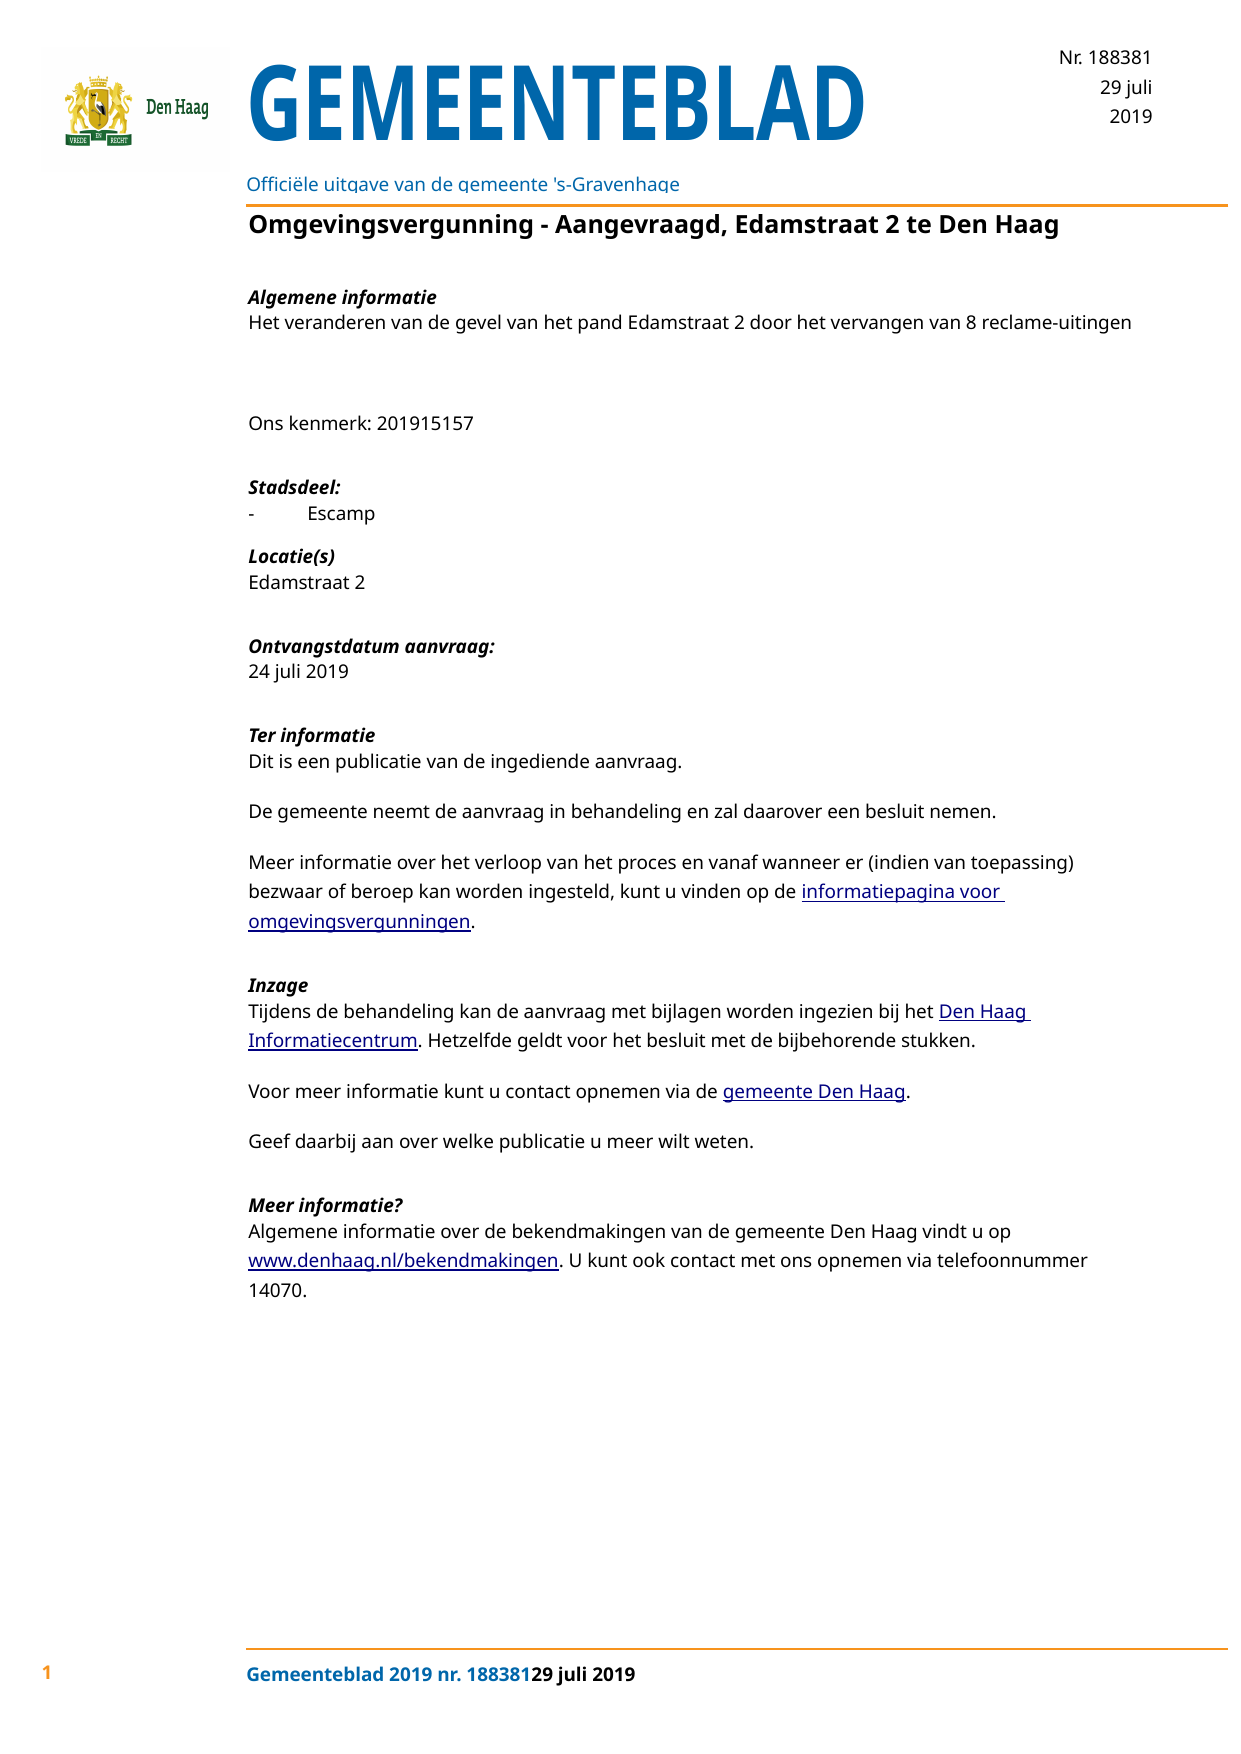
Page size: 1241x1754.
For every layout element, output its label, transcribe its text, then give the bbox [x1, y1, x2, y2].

text Locatie(s) [248, 543, 1152, 569]
text Inzage [248, 972, 1152, 998]
picture [41, 47, 231, 172]
text Meer informatie? [248, 1192, 1152, 1218]
text Tijdens de behandeling kan de aanvraag met bijlagen worden ingezien bij het Den Haag Informatiecentrum. Hetzelfde geldt voor het besluit met de bijbehorende stukken. [248, 998, 1152, 1053]
text Geef daarbij aan over welke publicatie u meer wilt weten. [248, 1128, 1152, 1154]
text De gemeente neemt de aanvraag in behandeling en zal daarover een besluit nemen. [248, 799, 1152, 824]
text Omgevingsvergunning - Aangevraagd, Edamstraat 2 te Den Haag [248, 207, 1152, 241]
text Algemene informatie over de bekendmakingen van de gemeente Den Haag vindt u op www.denhaag.nl/bekendmakingen. U kunt ook contact met ons opnemen via telefoonnummer 14070. [248, 1218, 1152, 1303]
text Ontvangstdatum aanvraag: [248, 633, 1152, 659]
text Voor meer informatie kunt u contact opnemen via de gemeente Den Haag. [248, 1078, 1152, 1104]
text Algemene informatie [248, 284, 1152, 309]
text Ter informatie [248, 723, 1152, 748]
text Dit is een publicatie van de ingediende aanvraag. [248, 748, 1152, 774]
text Stadsdeel: [248, 474, 1152, 500]
text Ons kenmerk: 201915157 [248, 410, 1152, 436]
list Escamp [248, 500, 1152, 526]
text Het veranderen van de gevel van het pand Edamstraat 2 door het vervangen van 8 reclame-uitingen [248, 309, 1152, 335]
text 24 juli 2019 [248, 659, 1152, 684]
text Meer informatie over het verloop van het proces en vanaf wanneer er (indien van toepassing) bezwaar of beroep kan worden ingesteld, kunt u vinden op de informatiepagina voor omgevingsvergunningen. [248, 849, 1152, 934]
text Edamstraat 2 [248, 569, 1152, 595]
